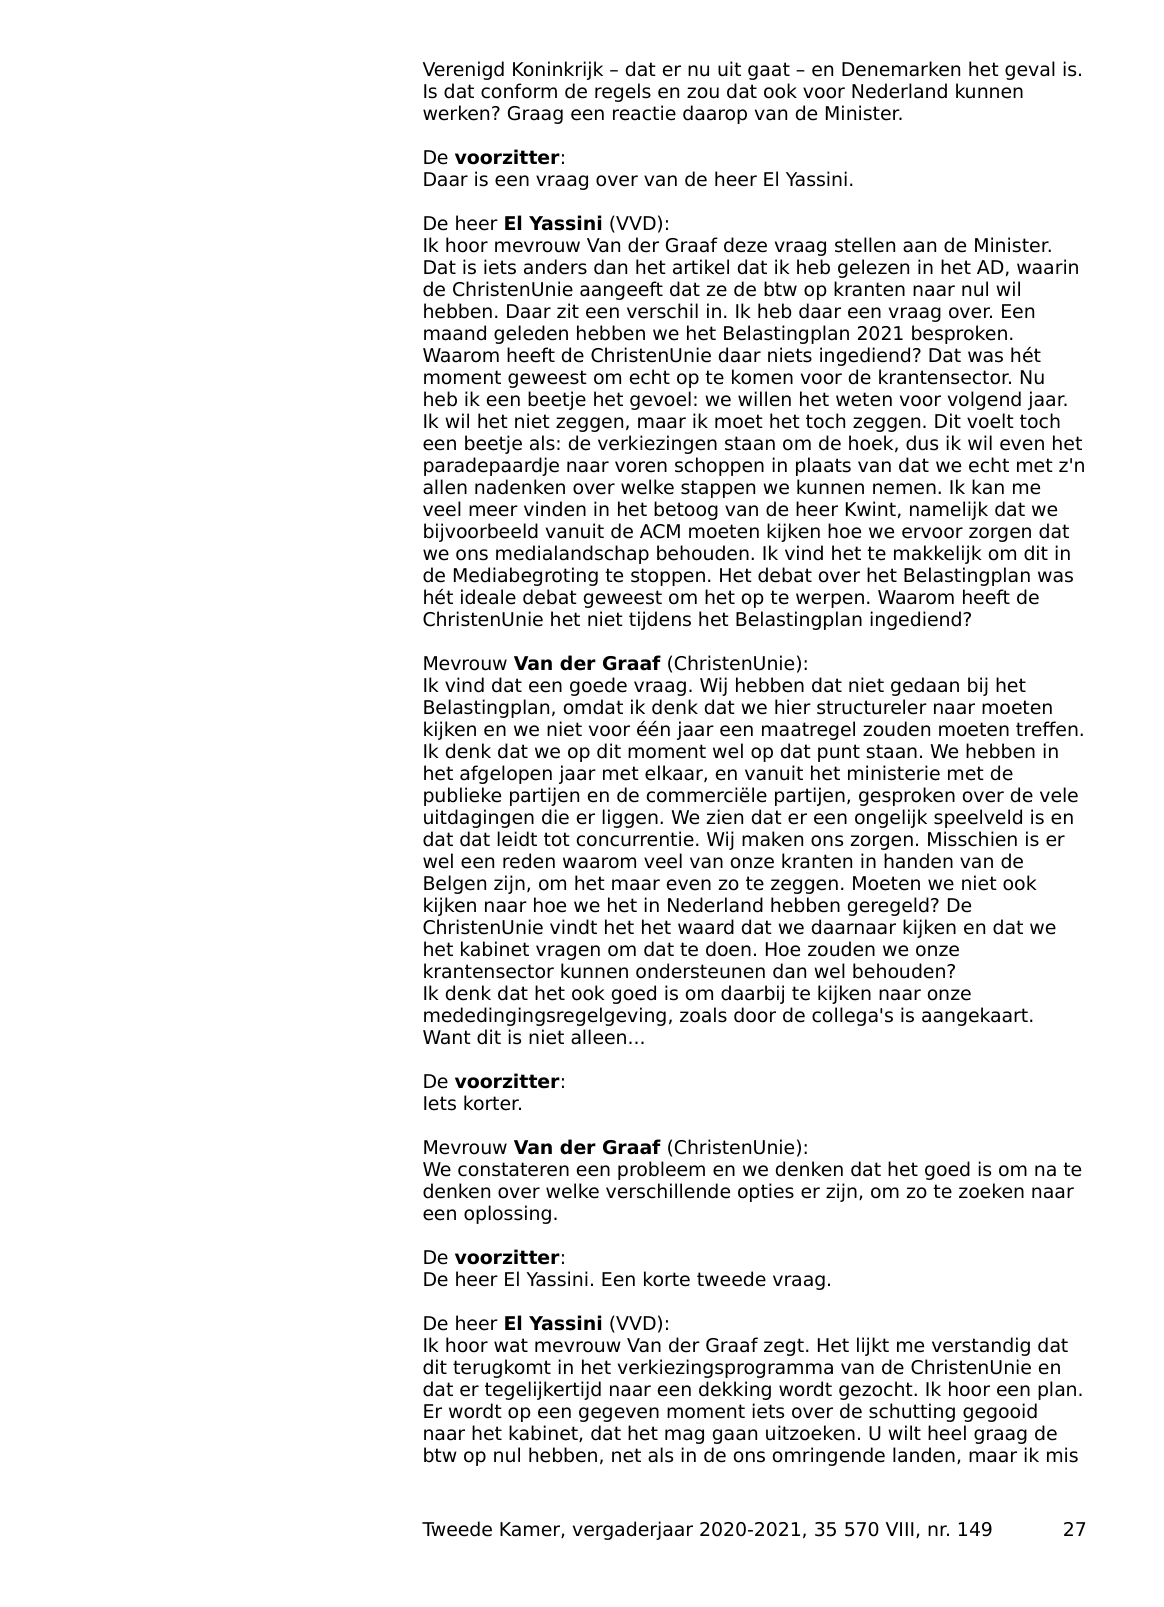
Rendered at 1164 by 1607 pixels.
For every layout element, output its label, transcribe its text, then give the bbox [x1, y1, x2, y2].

text Ik denk dat het ook goed is om daarbij te kijken naar onze mededingingsregelgeving, zoals door de collega's is aangekaart. Want dit is niet alleen... [422, 983, 1087, 1049]
text Iets korter. [422, 1093, 1087, 1115]
text Ik hoor wat mevrouw Van der Graaf zegt. Het lijkt me verstandig dat dit terugkomt in het verkiezingsprogramma van de ChristenUnie en dat er tegelijkertijd naar een dekking wordt gezocht. Ik hoor een plan. Er wordt op een gegeven moment iets over de schutting gegooid naar het kabinet, dat het mag gaan uitzoeken. U wilt heel graag de btw op nul hebben, net als in de ons omringende landen, maar ik mis [422, 1335, 1087, 1467]
text Daar is een vraag over van de heer El Yassini. [422, 169, 1087, 191]
text De voorzitter: [422, 147, 1087, 169]
text Ik vind dat een goede vraag. Wij hebben dat niet gedaan bij het Belastingplan, omdat ik denk dat we hier structureler naar moeten kijken en we niet voor één jaar een maatregel zouden moeten treffen. Ik denk dat we op dit moment wel op dat punt staan. We hebben in het afgelopen jaar met elkaar, en vanuit het ministerie met de publieke partijen en de commerciële partijen, gesproken over de vele uitdagingen die er liggen. We zien dat er een ongelijk speelveld is en dat dat leidt tot concurrentie. Wij maken ons zorgen. Misschien is er wel een reden waarom veel van onze kranten in handen van de Belgen zijn, om het maar even zo te zeggen. Moeten we niet ook kijken naar hoe we het in Nederland hebben geregeld? De ChristenUnie vindt het het waard dat we daarnaar kijken en dat we het kabinet vragen om dat te doen. Hoe zouden we onze krantensector kunnen ondersteunen dan wel behouden? [422, 675, 1087, 983]
text De heer El Yassini (VVD): [422, 1313, 1087, 1335]
text De voorzitter: [422, 1071, 1087, 1093]
text Ik hoor mevrouw Van der Graaf deze vraag stellen aan de Minister. Dat is iets anders dan het artikel dat ik heb gelezen in het AD, waarin de ChristenUnie aangeeft dat ze de btw op kranten naar nul wil hebben. Daar zit een verschil in. Ik heb daar een vraag over. Een maand geleden hebben we het Belastingplan 2021 besproken. Waarom heeft de ChristenUnie daar niets ingediend? Dat was hét moment geweest om echt op te komen voor de krantensector. Nu heb ik een beetje het gevoel: we willen het weten voor volgend jaar. Ik wil het niet zeggen, maar ik moet het toch zeggen. Dit voelt toch een beetje als: de verkiezingen staan om de hoek, dus ik wil even het paradepaardje naar voren schoppen in plaats van dat we echt met z'n allen nadenken over welke stappen we kunnen nemen. Ik kan me veel meer vinden in het betoog van de heer Kwint, namelijk dat we bijvoorbeeld vanuit de ACM moeten kijken hoe we ervoor zorgen dat we ons medialandschap behouden. Ik vind het te makkelijk om dit in de Mediabegroting te stoppen. Het debat over het Belastingplan was hét ideale debat geweest om het op te werpen. Waarom heeft de ChristenUnie het niet tijdens het Belastingplan ingediend? [422, 235, 1087, 631]
text We constateren een probleem en we denken dat het goed is om na te denken over welke verschillende opties er zijn, om zo te zoeken naar een oplossing. [422, 1159, 1087, 1225]
text De heer El Yassini. Een korte tweede vraag. [422, 1269, 1087, 1291]
text Mevrouw Van der Graaf (ChristenUnie): [422, 1137, 1087, 1159]
text De voorzitter: [422, 1247, 1087, 1269]
text Mevrouw Van der Graaf (ChristenUnie): [422, 653, 1087, 675]
text Verenigd Koninkrijk – dat er nu uit gaat – en Denemarken het geval is. Is dat conform de regels en zou dat ook voor Nederland kunnen werken? Graag een reactie daarop van de Minister. [422, 59, 1087, 125]
text De heer El Yassini (VVD): [422, 213, 1087, 235]
